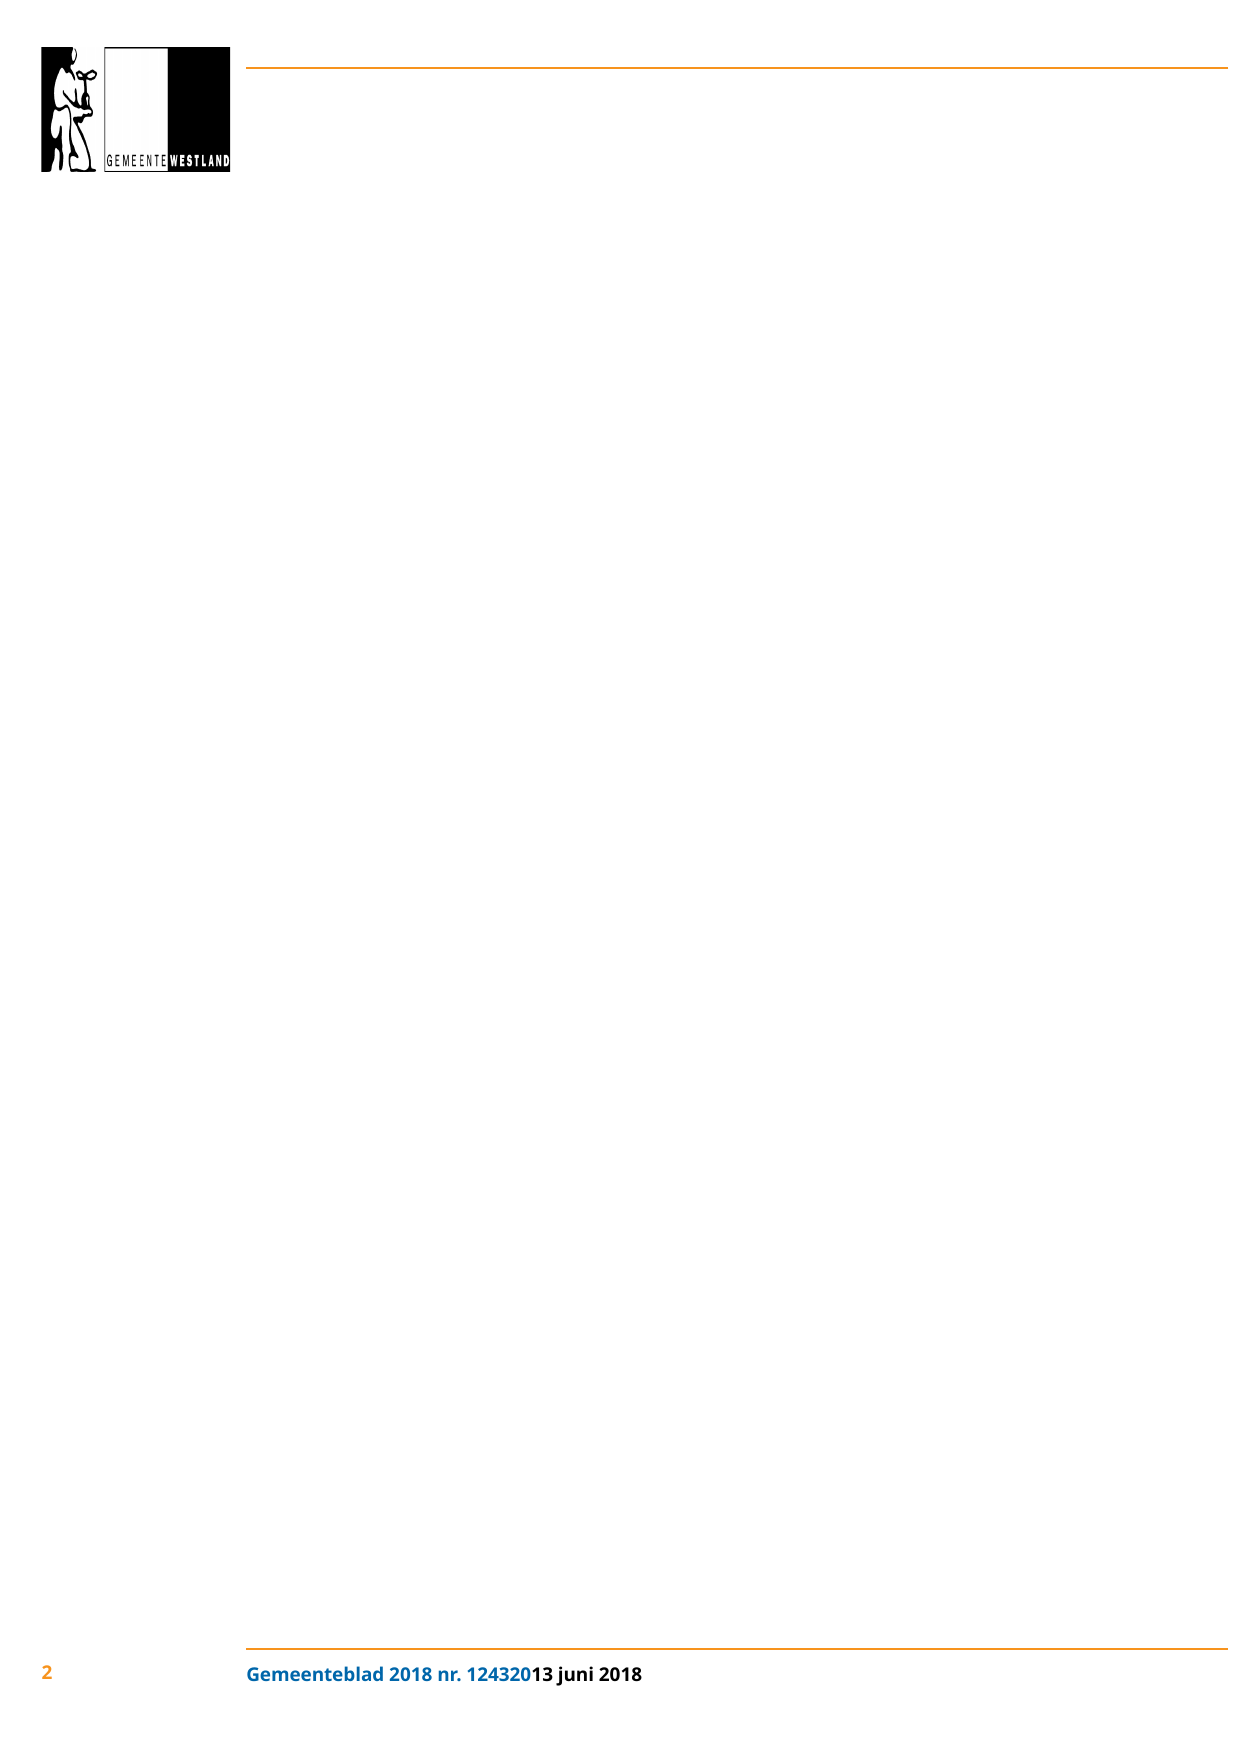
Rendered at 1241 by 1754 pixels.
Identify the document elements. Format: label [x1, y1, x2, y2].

picture [41, 47, 231, 172]
